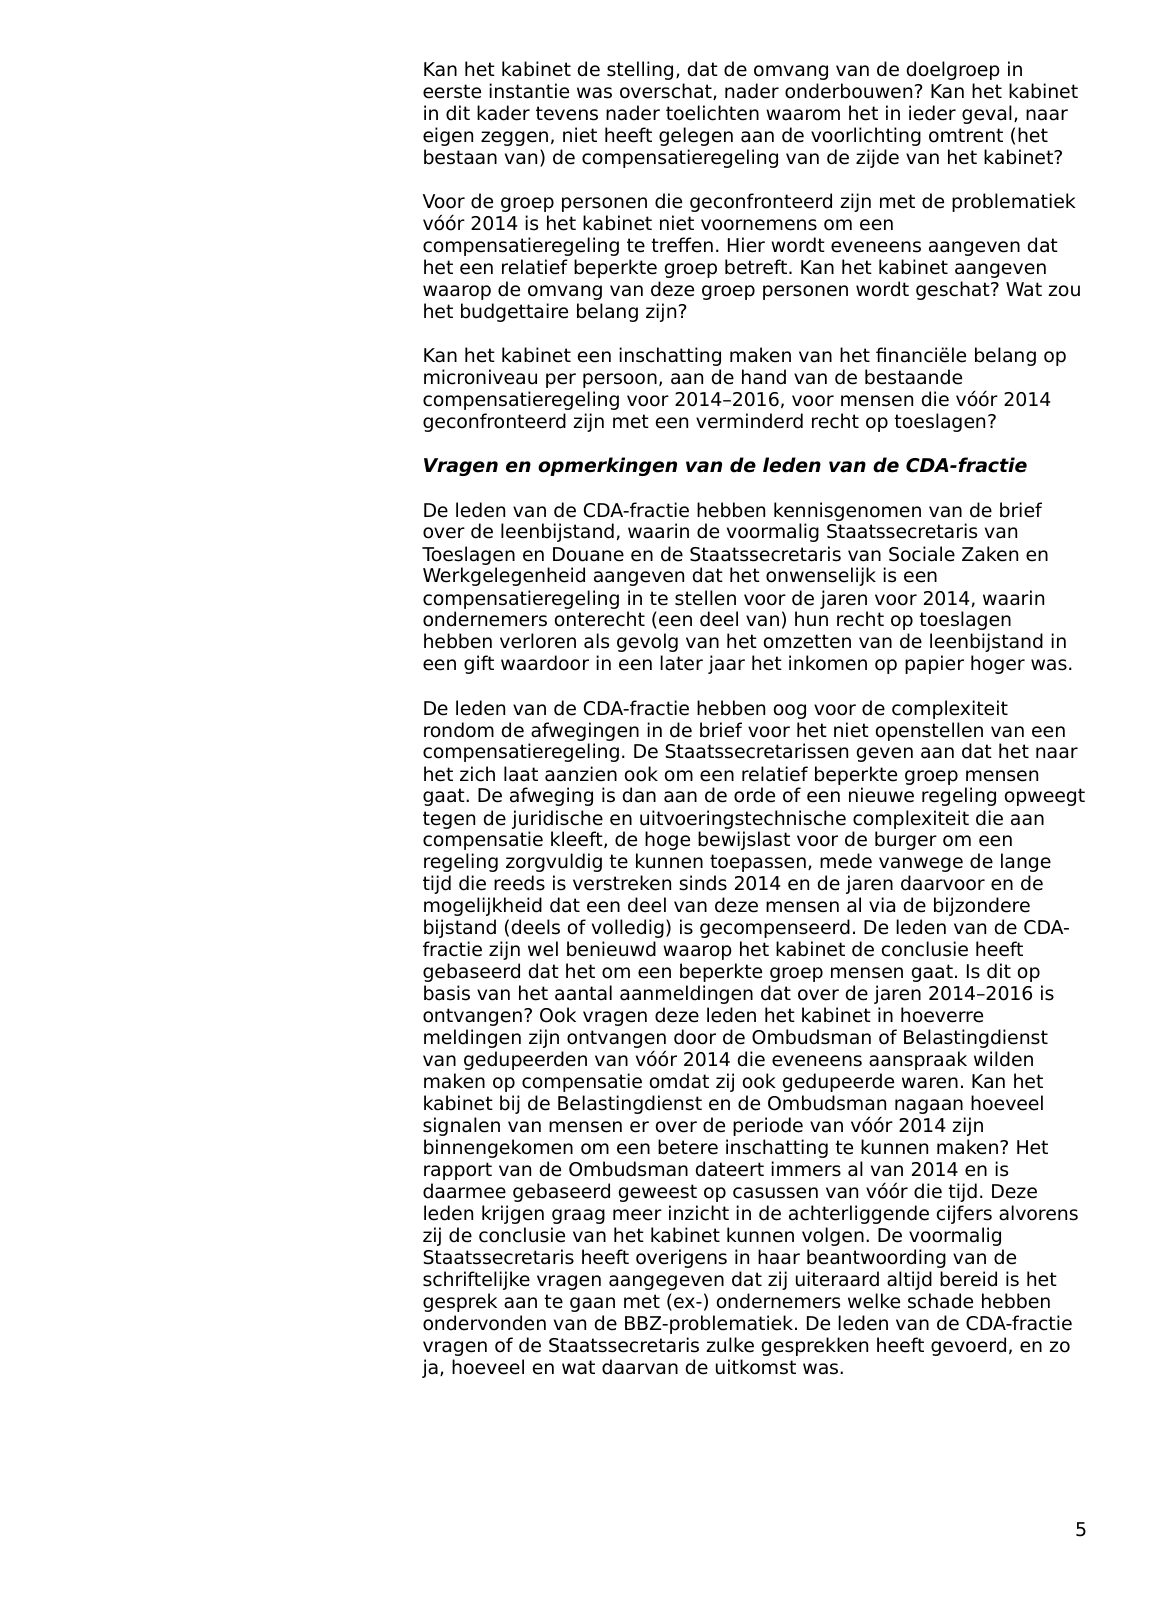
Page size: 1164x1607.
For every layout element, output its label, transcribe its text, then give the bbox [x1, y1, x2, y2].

text Kan het kabinet een inschatting maken van het financiële belang op microniveau per persoon, aan de hand van de bestaande compensatieregeling voor 2014–2016, voor mensen die vóór 2014 geconfronteerd zijn met een verminderd recht op toeslagen? [422, 345, 1087, 433]
subtitle Vragen en opmerkingen van de leden van de CDA-fractie [422, 455, 1087, 477]
text Kan het kabinet de stelling, dat de omvang van de doelgroep in eerste instantie was overschat, nader onderbouwen? Kan het kabinet in dit kader tevens nader toelichten waarom het in ieder geval, naar eigen zeggen, niet heeft gelegen aan de voorlichting omtrent (het bestaan van) de compensatieregeling van de zijde van het kabinet? [422, 59, 1087, 169]
text Voor de groep personen die geconfronteerd zijn met de problematiek vóór 2014 is het kabinet niet voornemens om een compensatieregeling te treffen. Hier wordt eveneens aangeven dat het een relatief beperkte groep betreft. Kan het kabinet aangeven waarop de omvang van deze groep personen wordt geschat? Wat zou het budgettaire belang zijn? [422, 191, 1087, 323]
text De leden van de CDA-fractie hebben oog voor de complexiteit rondom de afwegingen in de brief voor het niet openstellen van een compensatieregeling. De Staatssecretarissen geven aan dat het naar het zich laat aanzien ook om een relatief beperkte groep mensen gaat. De afweging is dan aan de orde of een nieuwe regeling opweegt tegen de juridische en uitvoeringstechnische complexiteit die aan compensatie kleeft, de hoge bewijslast voor de burger om een regeling zorgvuldig te kunnen toepassen, mede vanwege de lange tijd die reeds is verstreken sinds 2014 en de jaren daarvoor en de mogelijkheid dat een deel van deze mensen al via de bijzondere bijstand (deels of volledig) is gecompenseerd. De leden van de CDA-fractie zijn wel benieuwd waarop het kabinet de conclusie heeft gebaseerd dat het om een beperkte groep mensen gaat. Is dit op basis van het aantal aanmeldingen dat over de jaren 2014–2016 is ontvangen? Ook vragen deze leden het kabinet in hoeverre meldingen zijn ontvangen door de Ombudsman of Belastingdienst van gedupeerden van vóór 2014 die eveneens aanspraak wilden maken op compensatie omdat zij ook gedupeerde waren. Kan het kabinet bij de Belastingdienst en de Ombudsman nagaan hoeveel signalen van mensen er over de periode van vóór 2014 zijn binnengekomen om een betere inschatting te kunnen maken? Het rapport van de Ombudsman dateert immers al van 2014 en is daarmee gebaseerd geweest op casussen van vóór die tijd. Deze leden krijgen graag meer inzicht in de achterliggende cijfers alvorens zij de conclusie van het kabinet kunnen volgen. De voormalig Staatssecretaris heeft overigens in haar beantwoording van de schriftelijke vragen aangegeven dat zij uiteraard altijd bereid is het gesprek aan te gaan met (ex-) ondernemers welke schade hebben ondervonden van de BBZ-problematiek. De leden van de CDA-fractie vragen of de Staatssecretaris zulke gesprekken heeft gevoerd, en zo ja, hoeveel en wat daarvan de uitkomst was. [422, 697, 1087, 1379]
text De leden van de CDA-fractie hebben kennisgenomen van de brief over de leenbijstand, waarin de voormalig Staatssecretaris van Toeslagen en Douane en de Staatssecretaris van Sociale Zaken en Werkgelegenheid aangeven dat het onwenselijk is een compensatieregeling in te stellen voor de jaren voor 2014, waarin ondernemers onterecht (een deel van) hun recht op toeslagen hebben verloren als gevolg van het omzetten van de leenbijstand in een gift waardoor in een later jaar het inkomen op papier hoger was. [422, 499, 1087, 675]
